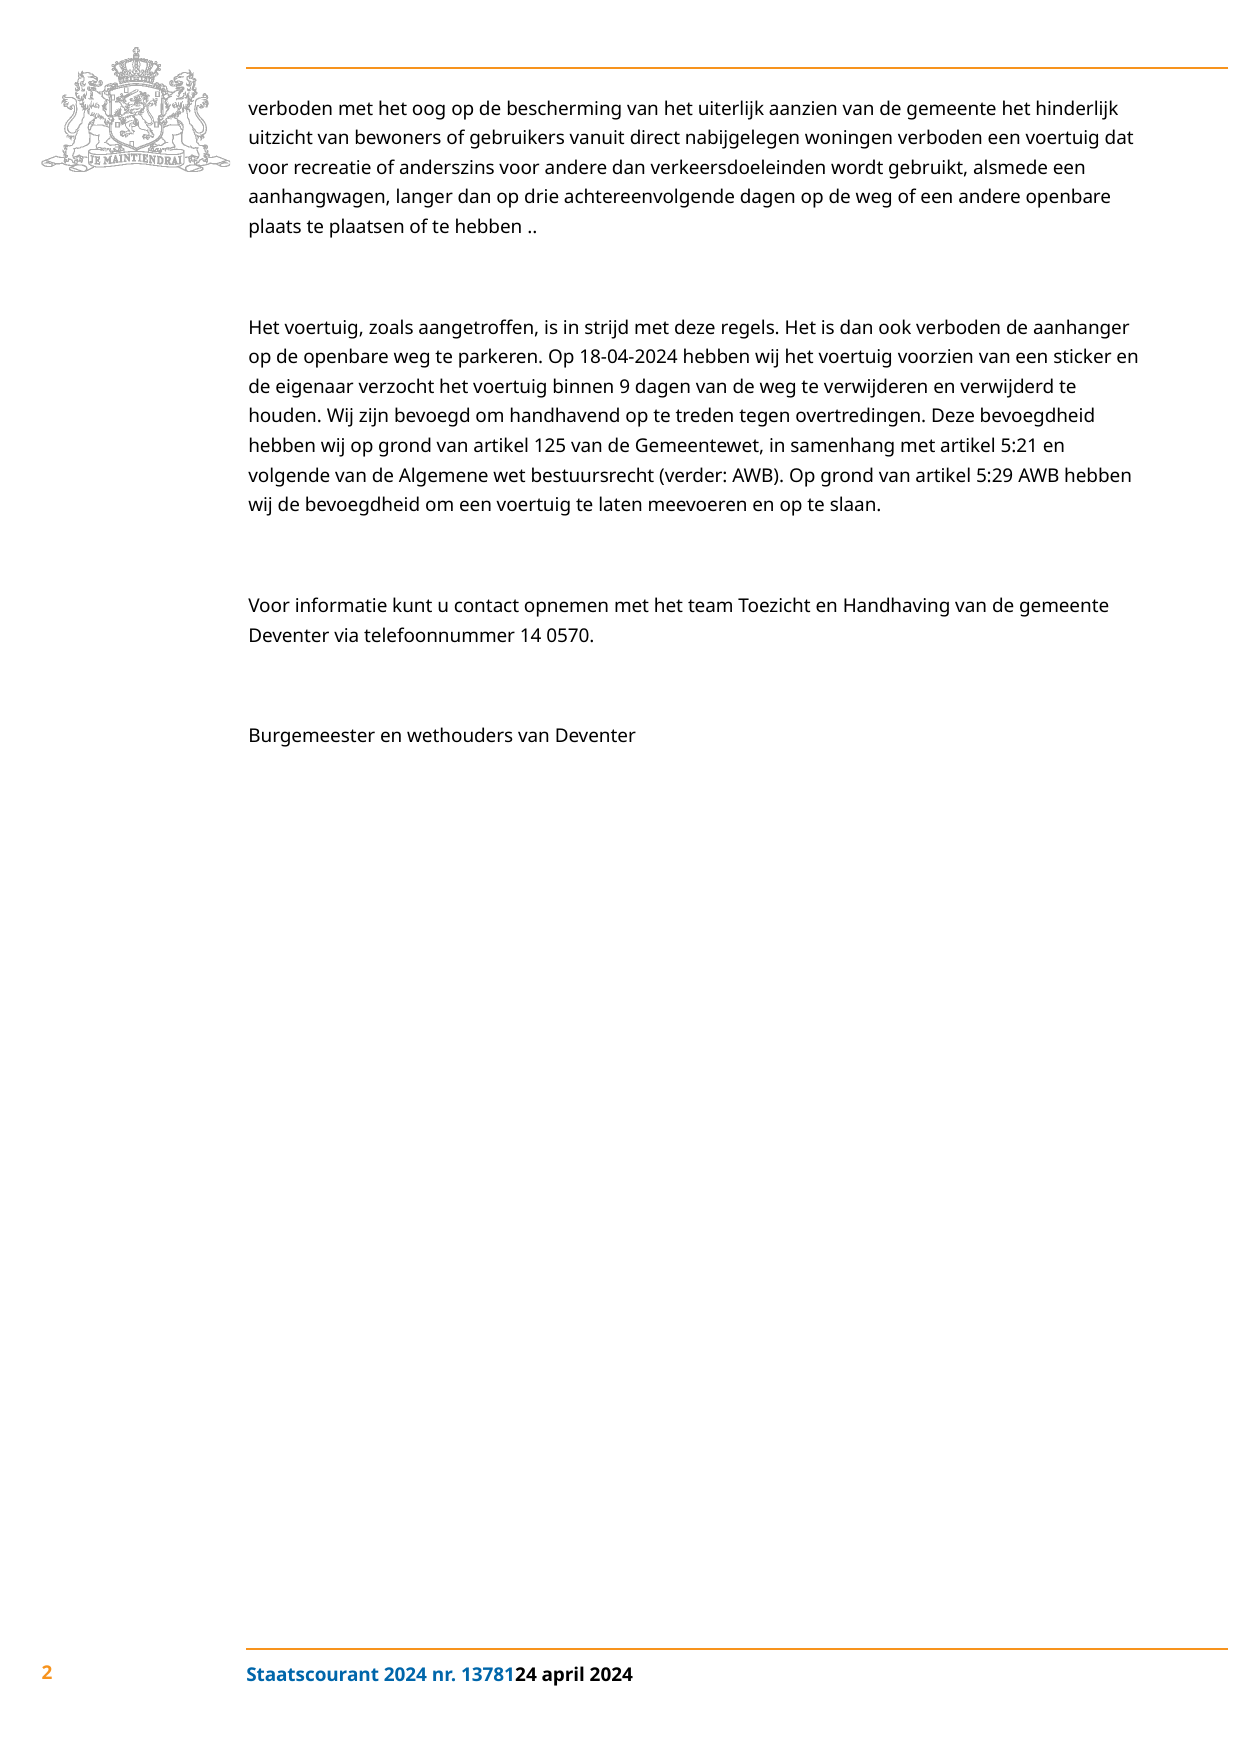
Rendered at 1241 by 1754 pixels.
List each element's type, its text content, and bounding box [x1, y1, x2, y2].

text Burgemeester en wethouders van Deventer [248, 723, 1152, 748]
text Het voertuig, zoals aangetroffen, is in strijd met deze regels. Het is dan ook verboden de aanhanger op de openbare weg te parkeren. Op 18-04-2024 hebben wij het voertuig voorzien van een sticker en de eigenaar verzocht het voertuig binnen 9 dagen van de weg te verwijderen en verwijderd te houden. Wij zijn bevoegd om handhavend op te treden tegen overtredingen. Deze bevoegdheid hebben wij op grond van artikel 125 van de Gemeentewet, in samenhang met artikel 5:21 en volgende van de Algemene wet bestuursrecht (verder: AWB). Op grond van artikel 5:29 AWB hebben wij de bevoegdheid om een voertuig te laten meevoeren en op te slaan. [248, 314, 1152, 517]
picture [41, 47, 231, 172]
text verboden met het oog op de bescherming van het uiterlijk aanzien van de gemeente het hinderlijk uitzicht van bewoners of gebruikers vanuit direct nabijgelegen woningen verboden een voertuig dat voor recreatie of anderszins voor andere dan verkeersdoeleinden wordt gebruikt, alsmede een aanhangwagen, langer dan op drie achtereenvolgende dagen op de weg of een andere openbare plaats te plaatsen of te hebben .. [248, 95, 1152, 239]
text Voor informatie kunt u contact opnemen met het team Toezicht en Handhaving van de gemeente Deventer via telefoonnummer 14 0570. [248, 592, 1152, 648]
